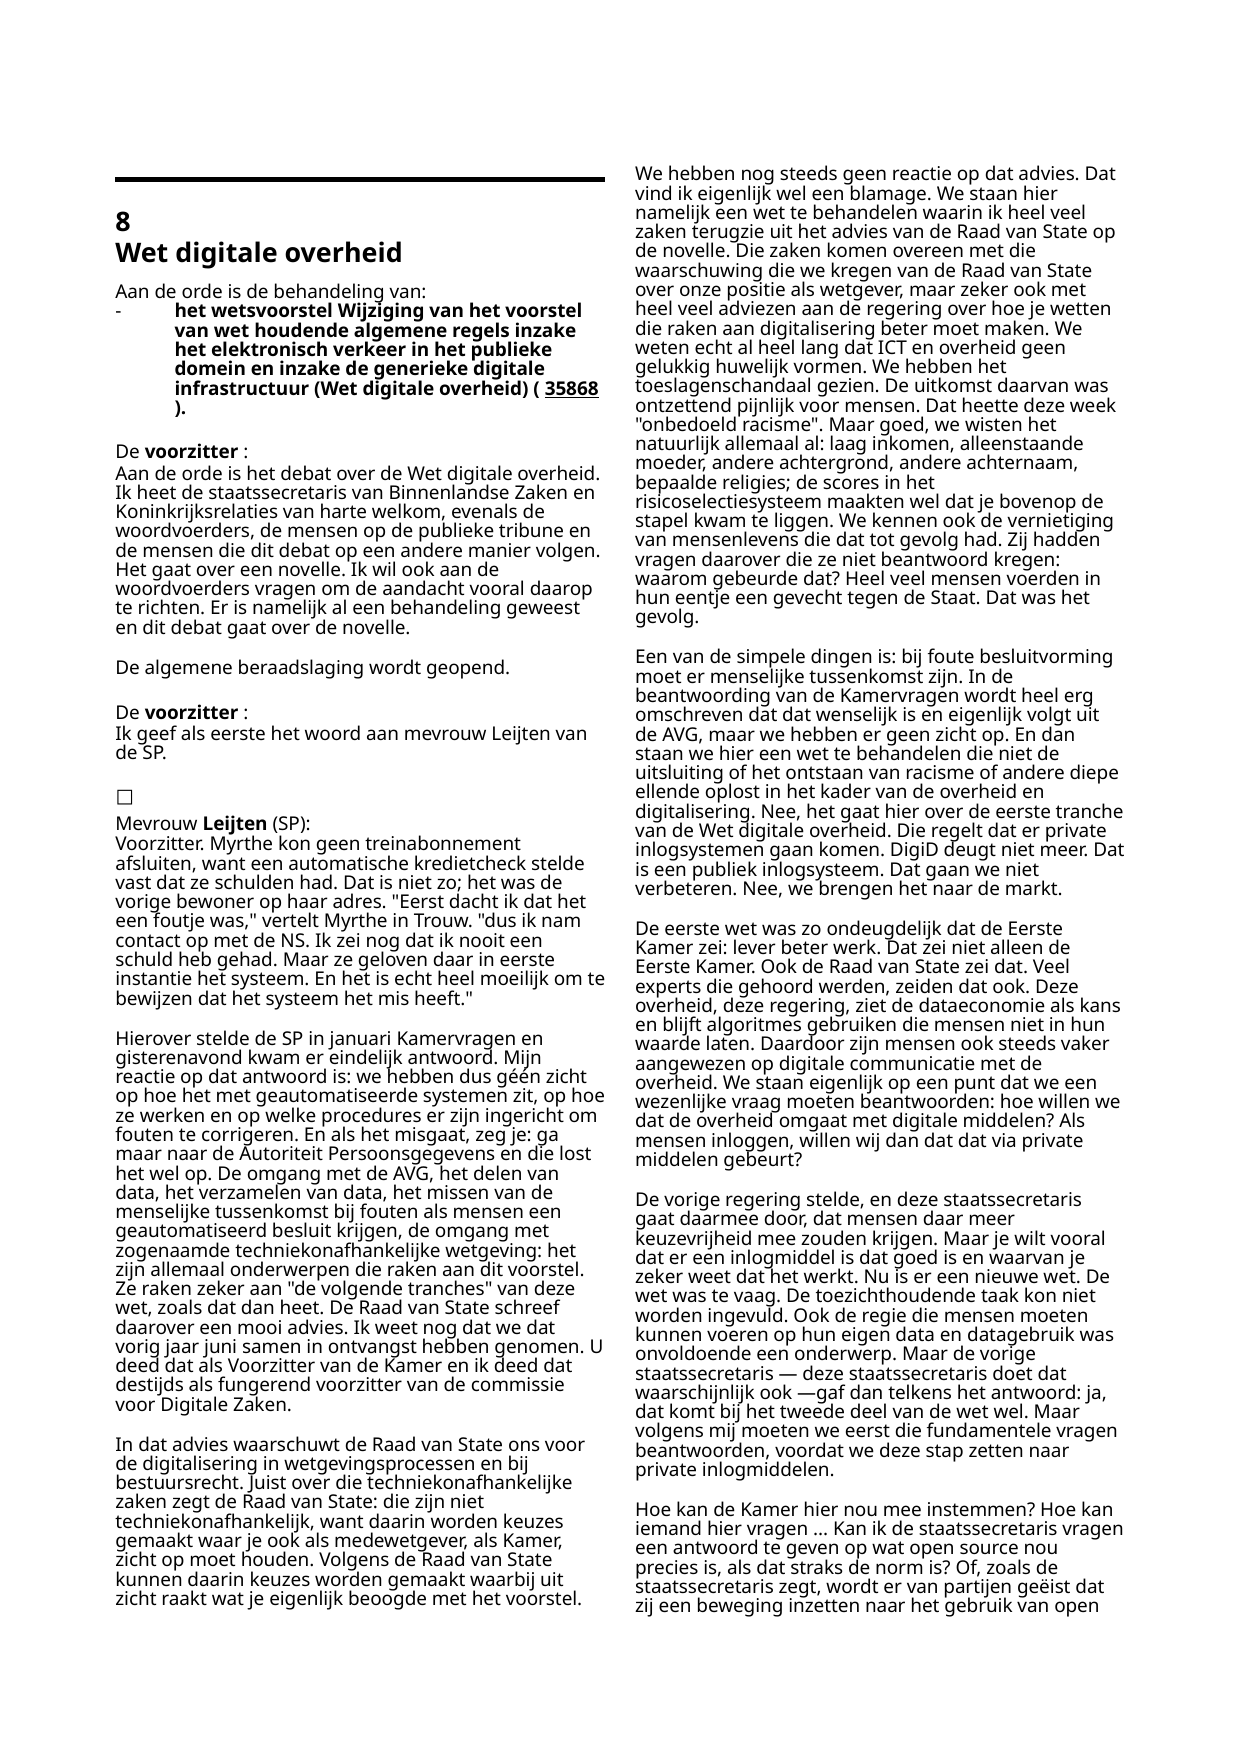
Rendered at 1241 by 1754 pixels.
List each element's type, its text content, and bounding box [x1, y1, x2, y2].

text De eerste wet was zo ondeugdelijk dat de Eerste Kamer zei: lever beter werk. Dat zei niet alleen de Eerste Kamer. Ook de Raad van State zei dat. Veel experts die gehoord werden, zeiden dat ook. Deze overheid, deze regering, ziet de dataeconomie als kans en blijft algoritmes gebruiken die mensen niet in hun waarde laten. Daardoor zijn mensen ook steeds vaker aangewezen op digitale communicatie met de overheid. We staan eigenlijk op een punt dat we een wezenlijke vraag moeten beantwoorden: hoe willen we dat de overheid omgaat met digitale middelen? Als mensen inloggen, willen wij dan dat dat via private middelen gebeurt? [635, 920, 1125, 1170]
text Wet digitale overheid [115, 239, 605, 283]
text De voorzitter : [115, 439, 605, 464]
text De algemene beraadslaging wordt geopend. [115, 659, 605, 678]
text De voorzitter : [115, 699, 605, 724]
text Aan de orde is het debat over de Wet digitale overheid. Ik heet de staatssecretaris van Binnenlandse Zaken en Koninkrijksrelaties van harte welkom, evenals de woordvoerders, de mensen op de publieke tribune en de mensen die dit debat op een andere manier volgen. Het gaat over een novelle. Ik wil ook aan de woordvoerders vragen om de aandacht vooral daarop te richten. Er is namelijk al een behandeling geweest en dit debat gaat over de novelle. [115, 464, 605, 638]
text Hoe kan de Kamer hier nou mee instemmen? Hoe kan iemand hier vragen ... Kan ik de staatssecretaris vragen een antwoord te geven op wat open source nou precies is, als dat straks de norm is? Of, zoals de staatssecretaris zegt, wordt er van partijen geëist dat zij een beweging inzetten naar het gebruik van open [635, 1501, 1125, 1616]
text We hebben nog steeds geen reactie op dat advies. Dat vind ik eigenlijk wel een blamage. We staan hier namelijk een wet te behandelen waarin ik heel veel zaken terugzie uit het advies van de Raad van State op de novelle. Die zaken komen overeen met die waarschuwing die we kregen van de Raad van State over onze positie als wetgever, maar zeker ook met heel veel adviezen aan de regering over hoe je wetten die raken aan digitalisering beter moet maken. We weten echt al heel lang dat ICT en overheid geen gelukkig huwelijk vormen. We hebben het toeslagenschandaal gezien. De uitkomst daarvan was ontzettend pijnlijk voor mensen. Dat heette deze week "onbedoeld racisme". Maar goed, we wisten het natuurlijk allemaal al: laag inkomen, alleenstaande moeder, andere achtergrond, andere achternaam, bepaalde religies; de scores in het risicoselectiesysteem maakten wel dat je bovenop de stapel kwam te liggen. We kennen ook de vernietiging van mensenlevens die dat tot gevolg had. Zij hadden vragen daarover die ze niet beantwoord kregen: waarom gebeurde dat? Heel veel mensen voerden in hun eentje een gevecht tegen de Staat. Dat was het gevolg. [635, 165, 1125, 628]
text Hierover stelde de SP in januari Kamervragen en gisterenavond kwam er eindelijk antwoord. Mijn reactie op dat antwoord is: we hebben dus géén zicht op hoe het met geautomatiseerde systemen zit, op hoe ze werken en op welke procedures er zijn ingericht om fouten te corrigeren. En als het misgaat, zeg je: ga maar naar de Autoriteit Persoonsgegevens en die lost het wel op. De omgang met de AVG, het delen van data, het verzamelen van data, het missen van de menselijke tussenkomst bij fouten als mensen een geautomatiseerd besluit krijgen, de omgang met zogenaamde techniekonafhankelijke wetgeving: het zijn allemaal onderwerpen die raken aan dit voorstel. Ze raken zeker aan "de volgende tranches" van deze wet, zoals dat dan heet. De Raad van State schreef daarover een mooi advies. Ik weet nog dat we dat vorig jaar juni samen in ontvangst hebben genomen. U deed dat als Voorzitter van de Kamer en ik deed dat destijds als fungerend voorzitter van de commissie voor Digitale Zaken. [115, 1029, 605, 1415]
text De vorige regering stelde, en deze staatssecretaris gaat daarmee door, dat mensen daar meer keuzevrijheid mee zouden krijgen. Maar je wilt vooral dat er een inlogmiddel is dat goed is en waarvan je zeker weet dat het werkt. Nu is er een nieuwe wet. De wet was te vaag. De toezichthoudende taak kon niet worden ingevuld. Ook de regie die mensen moeten kunnen voeren op hun eigen data en datagebruik was onvoldoende een onderwerp. Maar de vorige staatssecretaris — deze staatssecretaris doet dat waarschijnlijk ook —gaf dan telkens het antwoord: ja, dat komt bij het tweede deel van de wet wel. Maar volgens mij moeten we eerst die fundamentele vragen beantwoorden, voordat we deze stap zetten naar private inlogmiddelen. [635, 1191, 1125, 1480]
text Een van de simpele dingen is: bij foute besluitvorming moet er menselijke tussenkomst zijn. In de beantwoording van de Kamervragen wordt heel erg omschreven dat dat wenselijk is en eigenlijk volgt uit de AVG, maar we hebben er geen zicht op. En dan staan we hier een wet te behandelen die niet de uitsluiting of het ontstaan van racisme of andere diepe ellende oplost in het kader van de overheid en digitalisering. Nee, het gaat hier over de eerste tranche van de Wet digitale overheid. Die regelt dat er private inlogsystemen gaan komen. DigiD deugt niet meer. Dat is een publiek inlogsysteem. Dat gaan we niet verbeteren. Nee, we brengen het naar de markt. [635, 648, 1125, 899]
text 8 [115, 203, 605, 239]
text ⬜ [115, 784, 605, 810]
text Mevrouw Leijten (SP): [115, 810, 605, 835]
text Aan de orde is de behandeling van: [115, 283, 605, 302]
list het wetsvoorstel Wijziging van het voorstel van wet houdende algemene regels inzake het elektronisch verkeer in het publieke domein en inzake de generieke digitale infrastructuur (Wet digitale overheid) ( 35868 ). [115, 302, 605, 418]
text Voorzitter. Myrthe kon geen treinabonnement afsluiten, want een automatische kredietcheck stelde vast dat ze schulden had. Dat is niet zo; het was de vorige bewoner op haar adres. "Eerst dacht ik dat het een foutje was," vertelt Myrthe in Trouw. "dus ik nam contact op met de NS. Ik zei nog dat ik nooit een schuld heb gehad. Maar ze geloven daar in eerste instantie het systeem. En het is echt heel moeilijk om te bewijzen dat het systeem het mis heeft." [115, 835, 605, 1009]
text Ik geef als eerste het woord aan mevrouw Leijten van de SP. [115, 724, 605, 763]
text In dat advies waarschuwt de Raad van State ons voor de digitalisering in wetgevingsprocessen en bij bestuursrecht. Juist over die techniekonafhankelijke zaken zegt de Raad van State: die zijn niet techniekonafhankelijk, want daarin worden keuzes gemaakt waar je ook als medewetgever, als Kamer, zicht op moet houden. Volgens de Raad van State kunnen daarin keuzes worden gemaakt waarbij uit zicht raakt wat je eigenlijk beoogde met het voorstel. [115, 1436, 605, 1609]
